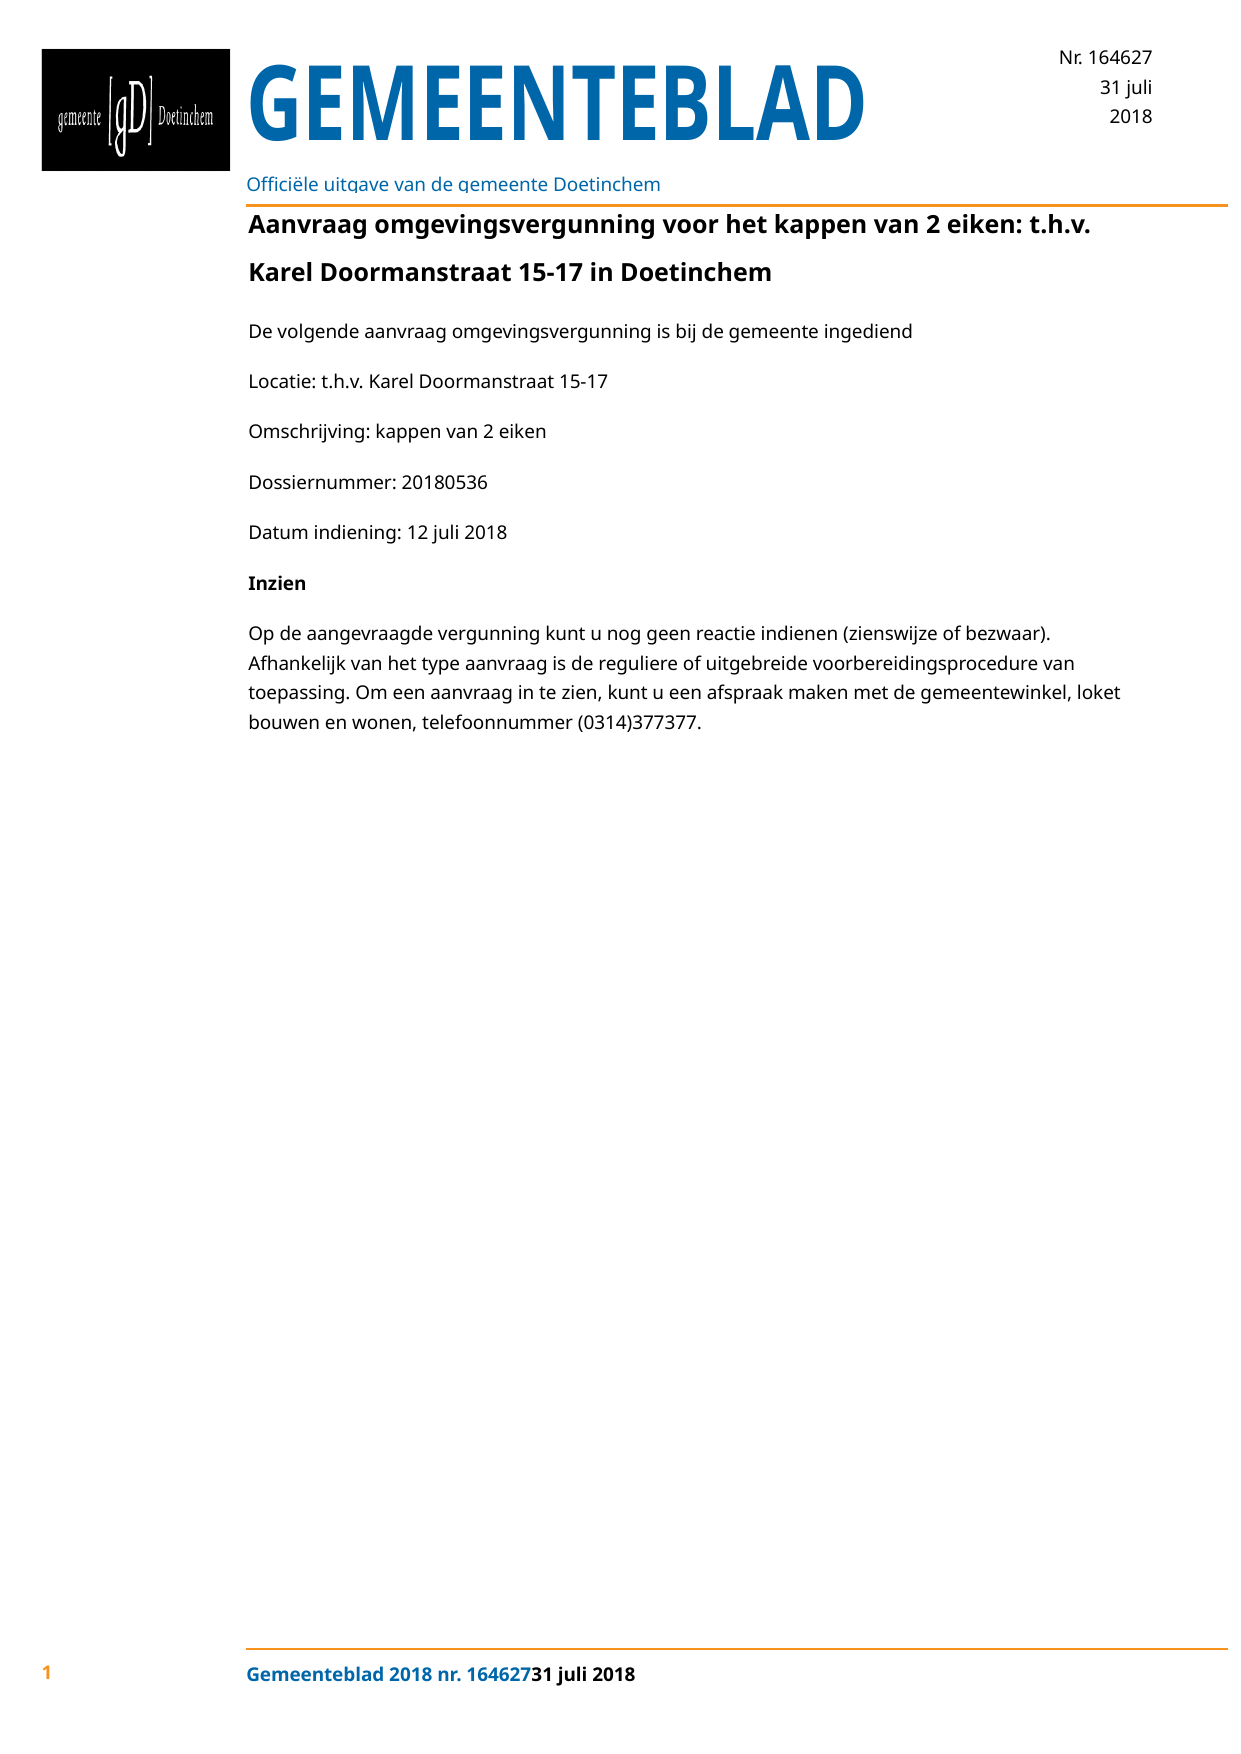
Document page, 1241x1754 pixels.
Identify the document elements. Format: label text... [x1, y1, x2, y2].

text Aanvraag omgevingsvergunning voor het kappen van 2 eiken: t.h.v. Karel Doormanstraat 15-17 in Doetinchem [248, 207, 1152, 288]
text Omschrijving: kappen van 2 eiken [248, 419, 1152, 444]
picture [41, 47, 231, 172]
text De volgende aanvraag omgevingsvergunning is bij de gemeente ingediend [248, 318, 1152, 344]
text Datum indiening: 12 juli 2018 [248, 519, 1152, 545]
text Dossiernummer: 20180536 [248, 469, 1152, 495]
text Locatie: t.h.v. Karel Doormanstraat 15-17 [248, 368, 1152, 394]
text Op de aangevraagde vergunning kunt u nog geen reactie indienen (zienswijze of bezwaar). Afhankelijk van het type aanvraag is de reguliere of uitgebreide voorbereidingsprocedure van toepassing. Om een aanvraag in te zien, kunt u een afspraak maken met de gemeentewinkel, loket bouwen en wonen, telefoonnummer (0314)377377. [248, 620, 1152, 735]
text Inzien [248, 570, 1152, 596]
